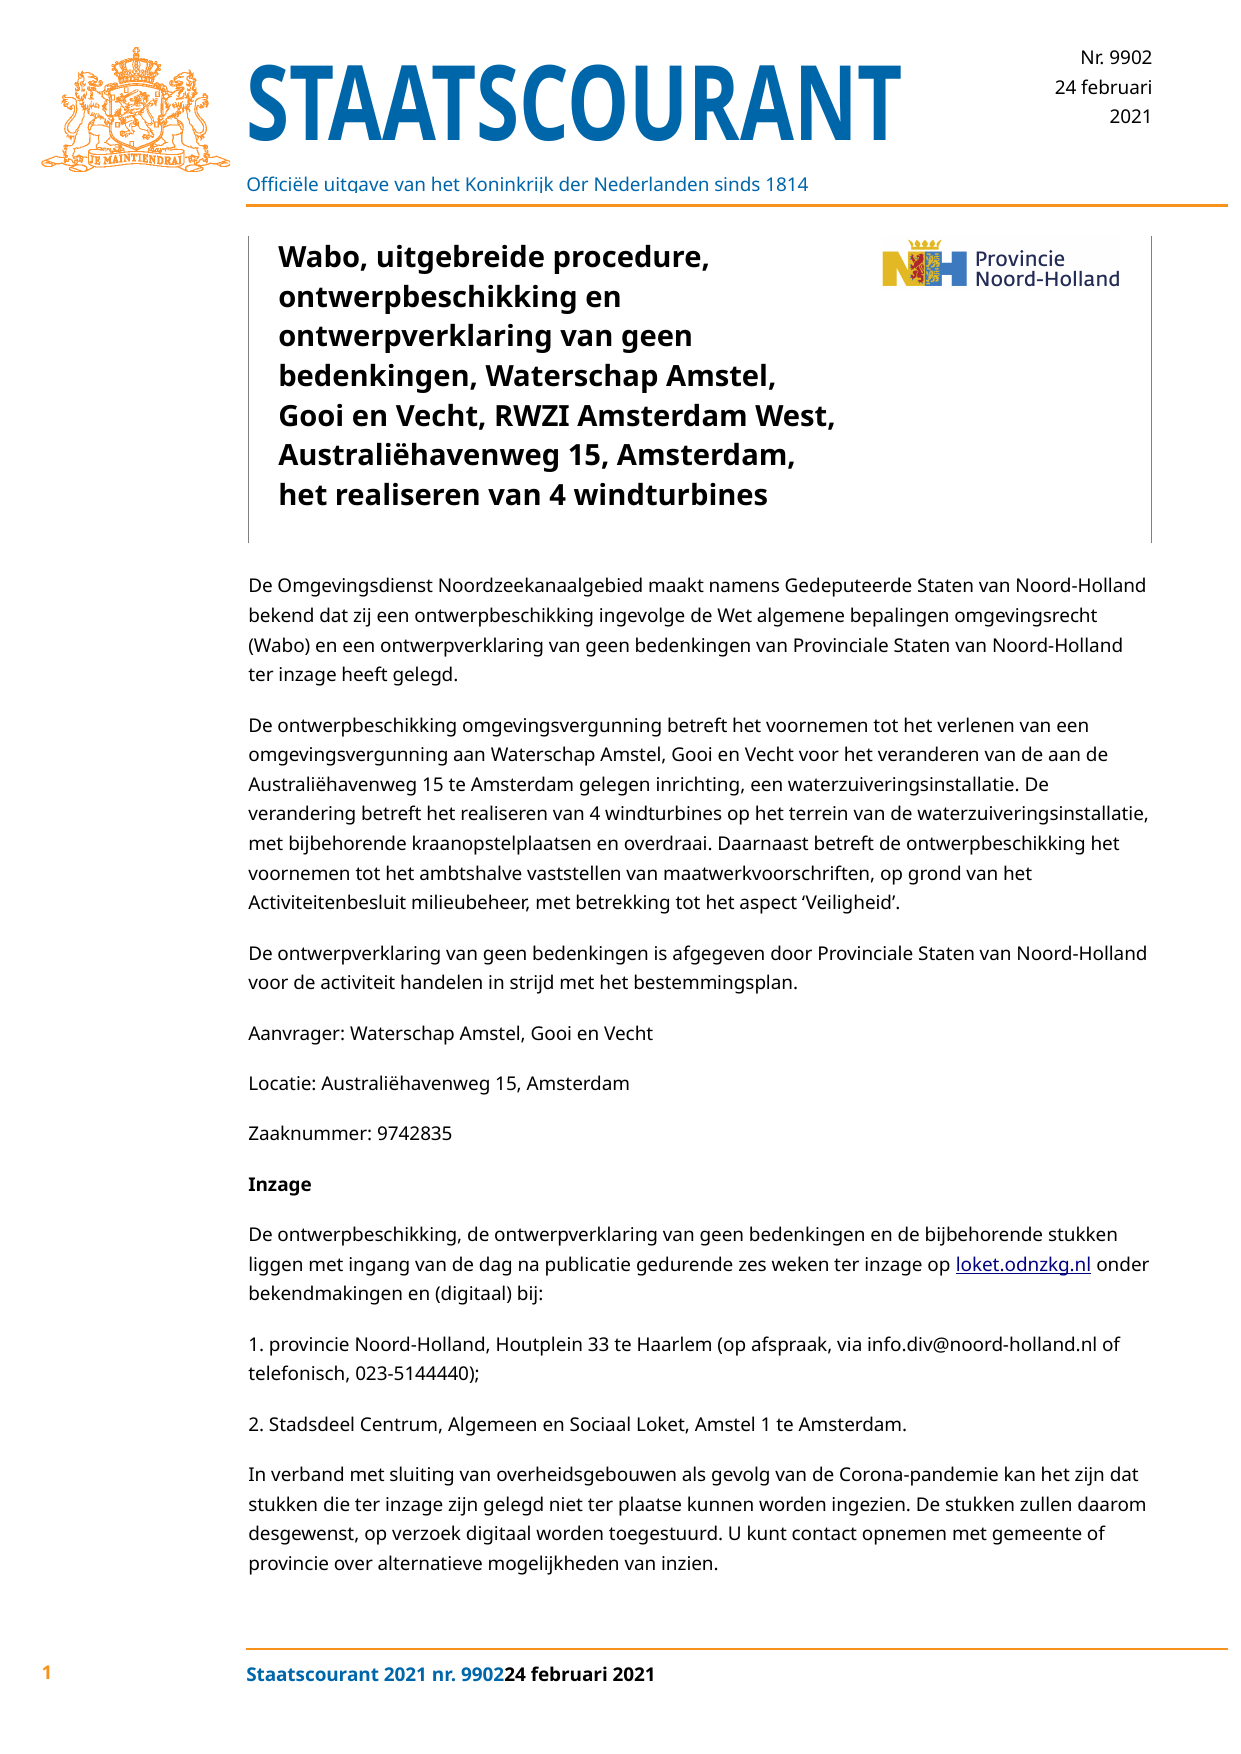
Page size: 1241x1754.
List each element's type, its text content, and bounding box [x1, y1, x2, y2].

picture [882, 236, 1119, 291]
text De ontwerpbeschikking, de ontwerpverklaring van geen bedenkingen en de bijbehorende stukken liggen met ingang van de dag na publicatie gedurende zes weken ter inzage op loket.odnzkg.nl onder bekendmakingen en (digitaal) bij: [248, 1221, 1152, 1306]
text De Omgevingsdienst Noordzeekanaalgebied maakt namens Gedeputeerde Staten van Noord-Holland bekend dat zij een ontwerpbeschikking ingevolge de Wet algemene bepalingen omgevingsrecht (Wabo) en een ontwerpverklaring van geen bedenkingen van Provinciale Staten van Noord-Holland ter inzage heeft gelegd. [248, 573, 1152, 687]
text Zaaknummer: 9742835 [248, 1121, 1152, 1146]
text Aanvrager: Waterschap Amstel, Gooi en Vecht [248, 1020, 1152, 1046]
text De ontwerpverklaring van geen bedenkingen is afgegeven door Provinciale Staten van Noord-Holland voor de activiteit handelen in strijd met het bestemmingsplan. [248, 940, 1152, 995]
text Locatie: Australiëhavenweg 15, Amsterdam [248, 1070, 1152, 1096]
text De ontwerpbeschikking omgevingsvergunning betreft het voornemen tot het verlenen van een omgevingsvergunning aan Waterschap Amstel, Gooi en Vecht voor het veranderen van de aan de Australiëhavenweg 15 te Amsterdam gelegen inrichting, een waterzuiveringsinstallatie. De verandering betreft het realiseren van 4 windturbines op het terrein van de waterzuiveringsinstallatie, met bijbehorende kraanopstelplaatsen en overdraai. Daarnaast betreft de ontwerpbeschikking het voornemen tot het ambtshalve vaststellen van maatwerkvoorschriften, op grond van het Activiteitenbesluit milieubeheer, met betrekking tot het aspect ‘Veiligheid’. [248, 712, 1152, 915]
text 2. Stadsdeel Centrum, Algemeen en Sociaal Loket, Amstel 1 te Amsterdam. [248, 1411, 1152, 1437]
text 1. provincie Noord-Holland, Houtplein 33 te Haarlem (op afspraak, via info.div@noord-holland.nl of telefonisch, 023-5144440); [248, 1331, 1152, 1386]
table_header [850, 236, 1151, 543]
text In verband met sluiting van overheidsgebouwen als gevolg van de Corona-pandemie kan het zijn dat stukken die ter inzage zijn gelegd niet ter plaatse kunnen worden ingezien. De stukken zullen daarom desgewenst, op verzoek digitaal worden toegestuurd. U kunt contact opnemen met gemeente of provincie over alternatieve mogelijkheden van inzien. [248, 1461, 1152, 1576]
text Inzage [248, 1171, 1152, 1197]
table_header Wabo, uitgebreide procedure, ontwerpbeschikking en ontwerpverklaring van geen bedenkingen, Waterschap Amstel, Gooi en Vecht, RWZI Amsterdam West, Australiëhavenweg 15, Amsterdam, het realiseren van 4 windturbines [249, 236, 850, 543]
picture [41, 47, 231, 172]
